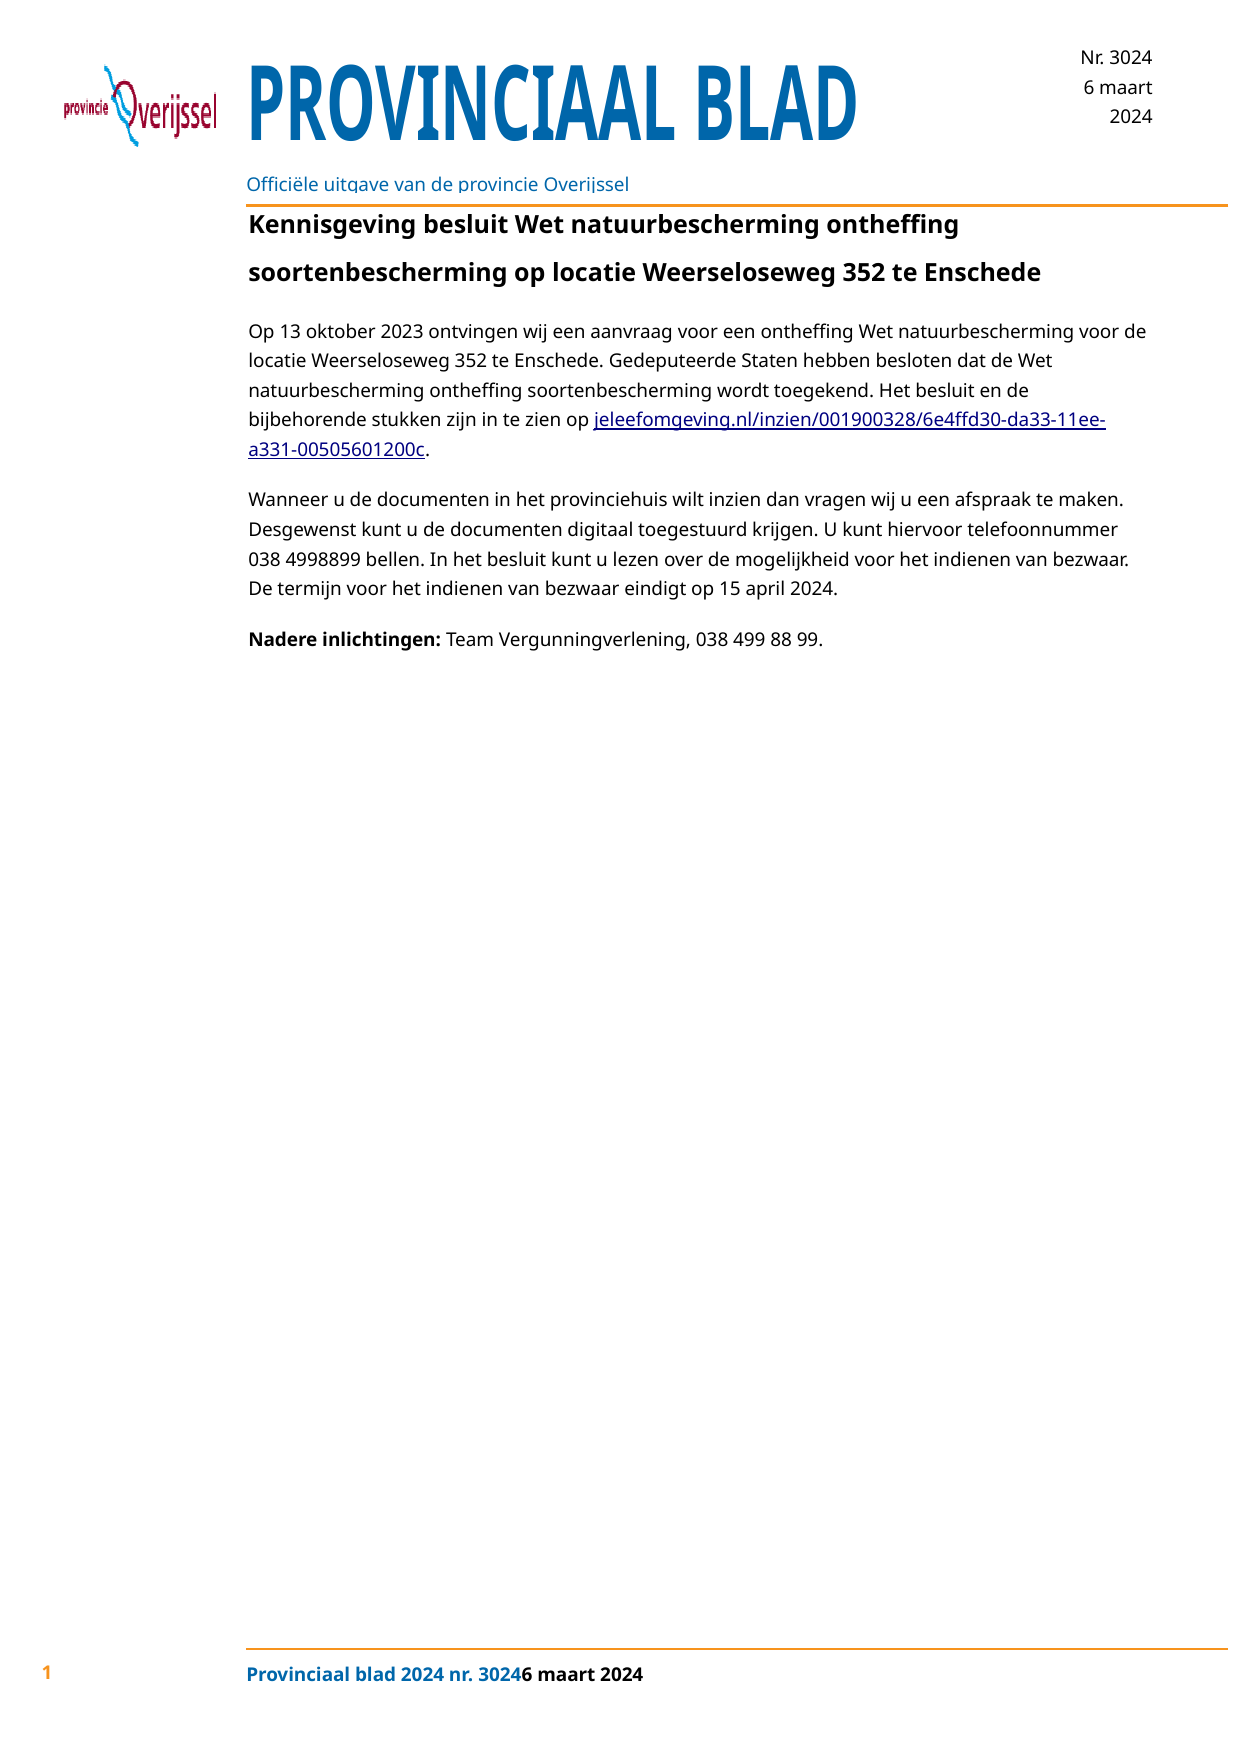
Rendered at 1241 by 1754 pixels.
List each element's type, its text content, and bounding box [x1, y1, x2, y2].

text Nadere inlichtingen: Team Vergunningverlening, 038 499 88 99. [248, 626, 1152, 652]
text Wanneer u de documenten in het provinciehuis wilt inzien dan vragen wij u een afspraak te maken. Desgewenst kunt u de documenten digitaal toegestuurd krijgen. U kunt hiervoor telefoonnummer 038 4998899 bellen. In het besluit kunt u lezen over de mogelijkheid voor het indienen van bezwaar. De termijn voor het indienen van bezwaar eindigt op 15 april 2024. [248, 487, 1152, 601]
text Op 13 oktober 2023 ontvingen wij een aanvraag voor een ontheffing Wet natuurbescherming voor de locatie Weerseloseweg 352 te Enschede. Gedeputeerde Staten hebben besloten dat de Wet natuurbescherming ontheffing soortenbescherming wordt toegekend. Het besluit en de bijbehorende stukken zijn in te zien op jeleefomgeving.nl/inzien/001900328/6e4ffd30-da33-11ee-a331-00505601200c. [248, 318, 1152, 462]
text Kennisgeving besluit Wet natuurbescherming ontheffing soortenbescherming op locatie Weerseloseweg 352 te Enschede [248, 207, 1152, 288]
picture [41, 47, 231, 172]
